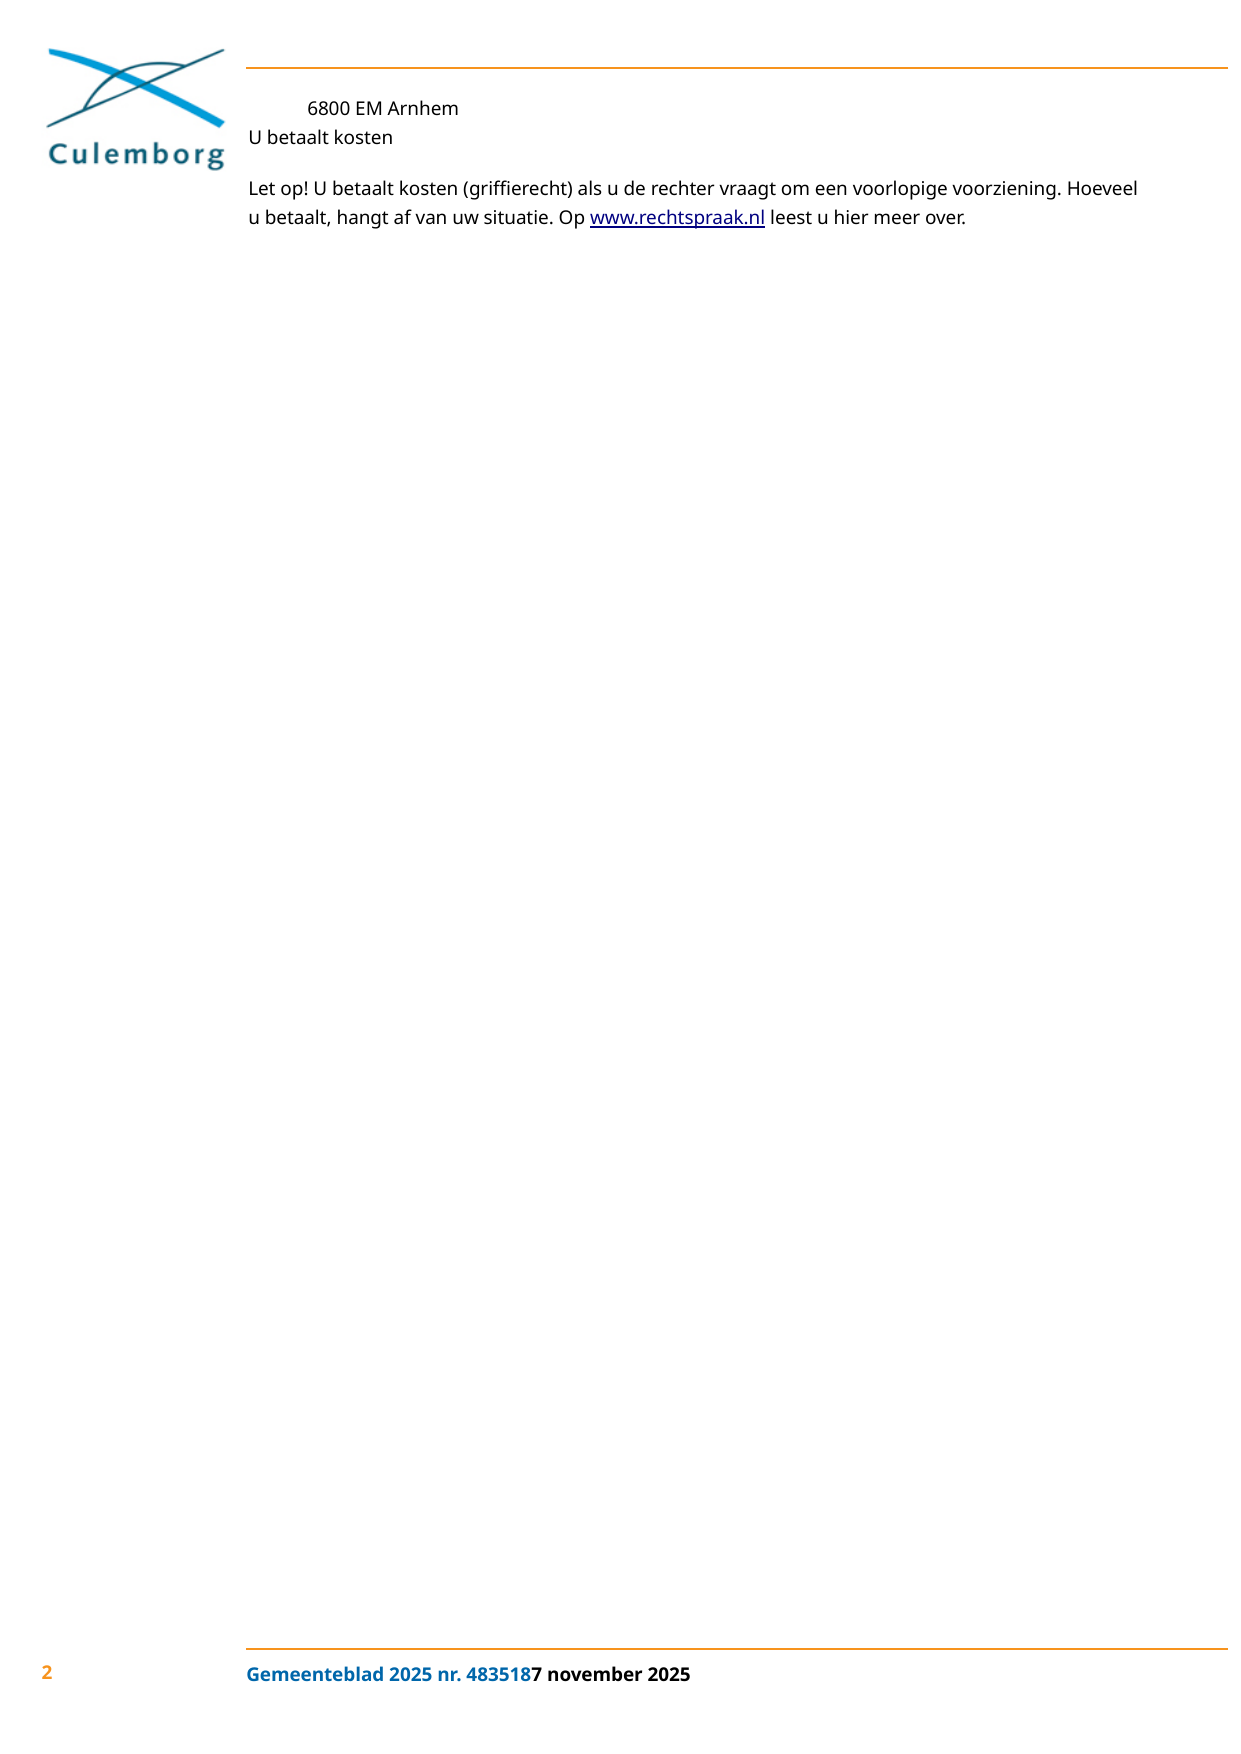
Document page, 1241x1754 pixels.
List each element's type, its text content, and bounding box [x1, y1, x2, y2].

text U betaalt kosten [248, 124, 1152, 150]
text Let op! U betaalt kosten (griffierecht) als u de rechter vraagt om een voorlopige voorziening. Hoeveel u betaalt, hangt af van uw situatie. Op www.rechtspraak.nl leest u hier meer over. [248, 175, 1152, 230]
list 6800 EM Arnhem [248, 95, 1152, 121]
picture [41, 47, 231, 172]
